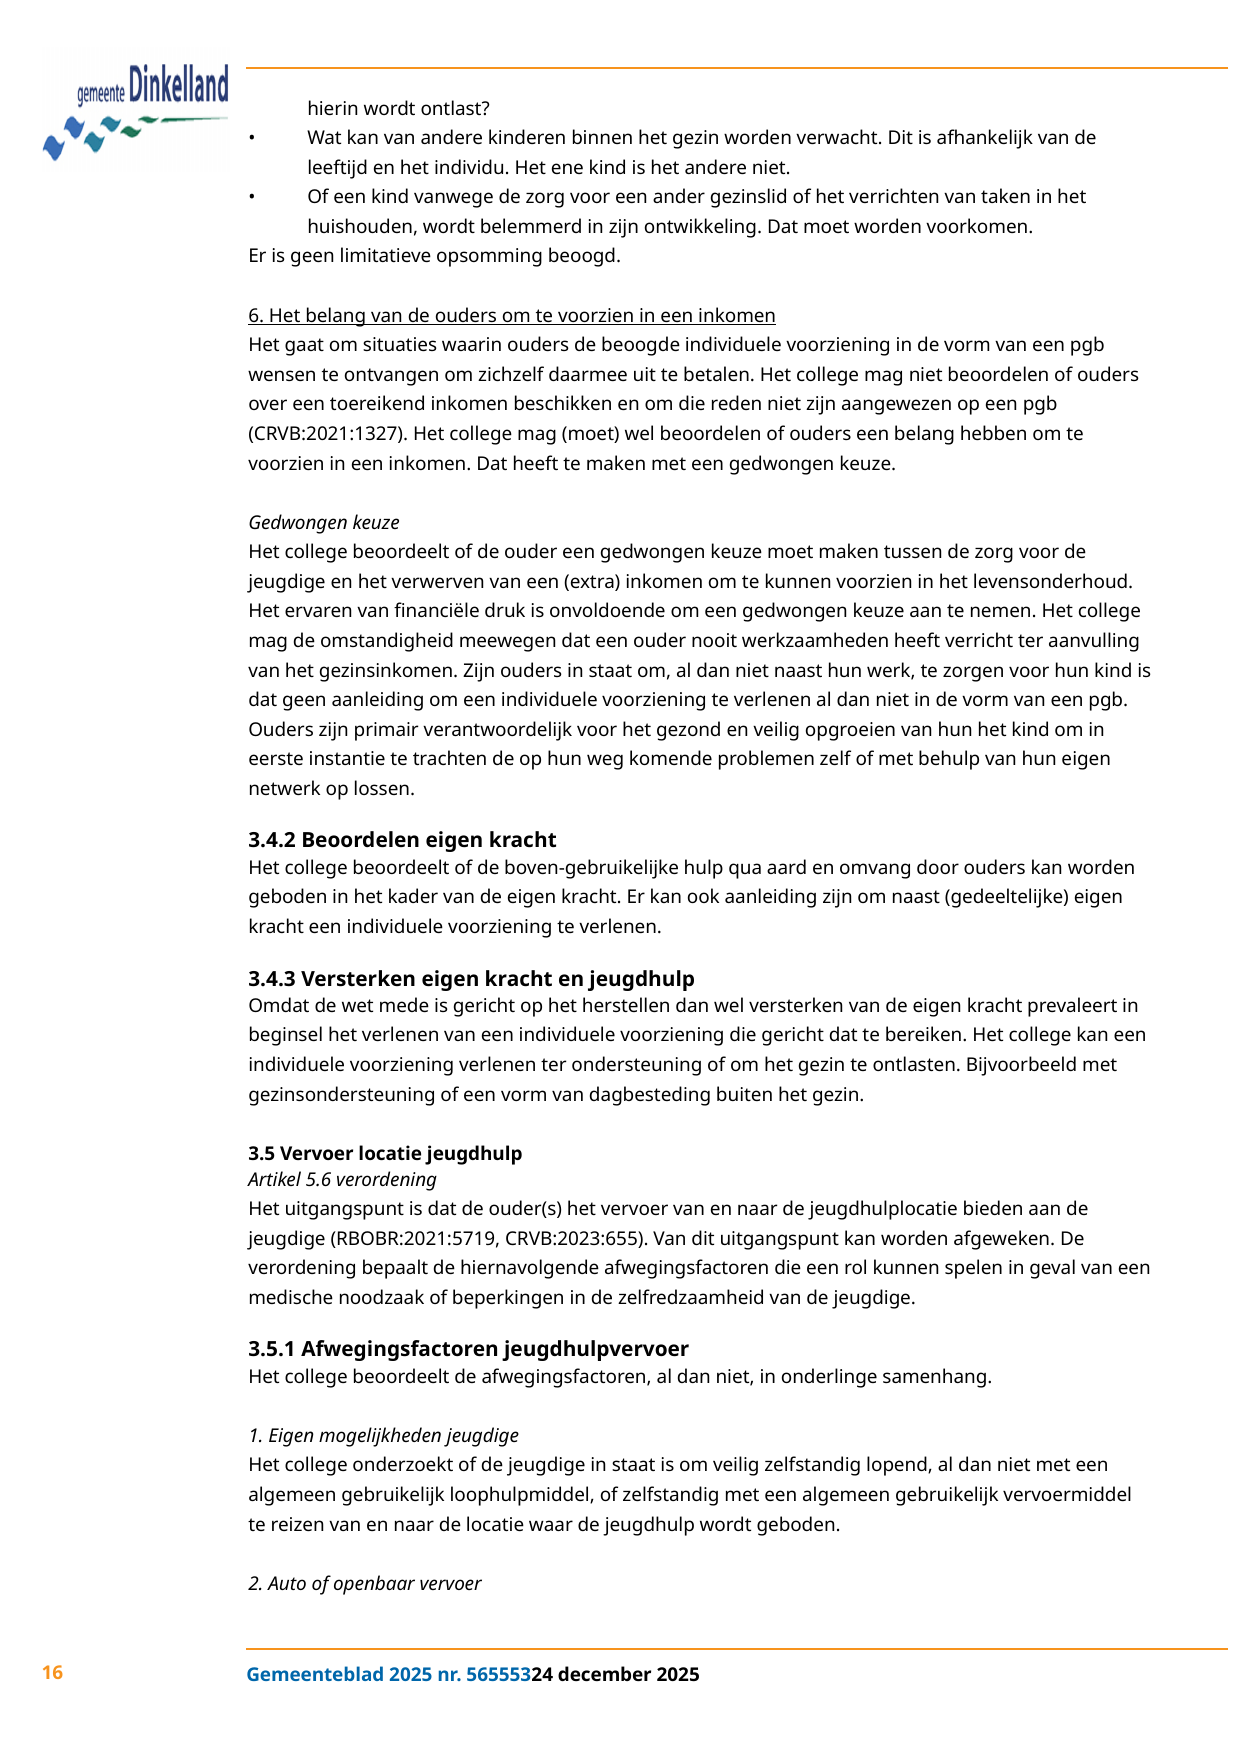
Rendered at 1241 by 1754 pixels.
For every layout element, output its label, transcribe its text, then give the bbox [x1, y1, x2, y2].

text 6. Het belang van de ouders om te voorzien in een inkomen [248, 302, 1152, 328]
text Het college beoordeelt of de ouder een gedwongen keuze moet maken tussen de zorg voor de jeugdige en het verwerven van een (extra) inkomen om te kunnen voorzien in het levensonderhoud. Het ervaren van financiële druk is onvoldoende om een gedwongen keuze aan te nemen. Het college mag de omstandigheid meewegen dat een ouder nooit werkzaamheden heeft verricht ter aanvulling van het gezinsinkomen. Zijn ouders in staat om, al dan niet naast hun werk, te zorgen voor hun kind is dat geen aanleiding om een individuele voorziening te verlenen al dan niet in de vorm van een pgb. Ouders zijn primair verantwoordelijk voor het gezond en veilig opgroeien van hun het kind om in eerste instantie te trachten de op hun weg komende problemen zelf of met behulp van hun eigen netwerk op lossen. [248, 538, 1152, 801]
text Artikel 5.6 verordening [248, 1166, 1152, 1191]
picture [41, 47, 231, 172]
text 3.5 Vervoer locatie jeugdhulp [248, 1140, 1152, 1166]
text Het uitgangspunt is dat de ouder(s) het vervoer van en naar de jeugdhulplocatie bieden aan de jeugdige (RBOBR:2021:5719, CRVB:2023:655). Van dit uitgangspunt kan worden afgeweken. De verordening bepaalt de hiernavolgende afwegingsfactoren die een rol kunnen spelen in geval van een medische noodzaak of beperkingen in de zelfredzaamheid van de jeugdige. [248, 1195, 1152, 1310]
text Het gaat om situaties waarin ouders de beoogde individuele voorziening in de vorm van een pgb wensen te ontvangen om zichzelf daarmee uit te betalen. Het college mag niet beoordelen of ouders over een toereikend inkomen beschikken en om die reden niet zijn aangewezen op een pgb (CRVB:2021:1327). Het college mag (moet) wel beoordelen of ouders een belang hebben om te voorzien in een inkomen. Dat heeft te maken met een gedwongen keuze. [248, 331, 1152, 476]
text Omdat de wet mede is gericht op het herstellen dan wel versterken van de eigen kracht prevaleert in beginsel het verlenen van een individuele voorziening die gericht dat te bereiken. Het college kan een individuele voorziening verlenen ter ondersteuning of om het gezin te ontlasten. Bijvoorbeeld met gezinsondersteuning of een vorm van dagbesteding buiten het gezin. [248, 992, 1152, 1107]
text Het college onderzoekt of de jeugdige in staat is om veilig zelfstandig lopend, al dan niet met een algemeen gebruikelijk loophulpmiddel, of zelfstandig met een algemeen gebruikelijk vervoermiddel te reizen van en naar de locatie waar de jeugdhulp wordt geboden. [248, 1452, 1152, 1537]
text 2. Auto of openbaar vervoer [248, 1570, 1152, 1596]
text Er is geen limitatieve opsomming beoogd. [248, 243, 1152, 268]
text 1. Eigen mogelijkheden jeugdige [248, 1422, 1152, 1448]
text Het college beoordeelt of de boven-gebruikelijke hulp qua aard en omvang door ouders kan worden geboden in het kader van de eigen kracht. Er kan ook aanleiding zijn om naast (gedeeltelijke) eigen kracht een individuele voorziening te verlenen. [248, 854, 1152, 939]
text 3.4.3 Versterken eigen kracht en jeugdhulp [248, 964, 1152, 992]
text 3.4.2 Beoordelen eigen kracht [248, 826, 1152, 854]
text Gedwongen keuze [248, 509, 1152, 535]
list Of een kind vanwege de zorg voor een ander gezinslid of het verrichten van taken in het huishouden, wordt belemmerd in zijn ontwikkeling. Dat moet worden voorkomen. [248, 183, 1152, 239]
text Het college beoordeelt de afwegingsfactoren, al dan niet, in onderlinge samenhang. [248, 1363, 1152, 1389]
list hierin wordt ontlast? [248, 95, 1152, 121]
list Wat kan van andere kinderen binnen het gezin worden verwacht. Dit is afhankelijk van de leeftijd en het individu. Het ene kind is het andere niet. [248, 124, 1152, 180]
text 3.5.1 Afwegingsfactoren jeugdhulpvervoer [248, 1334, 1152, 1363]
